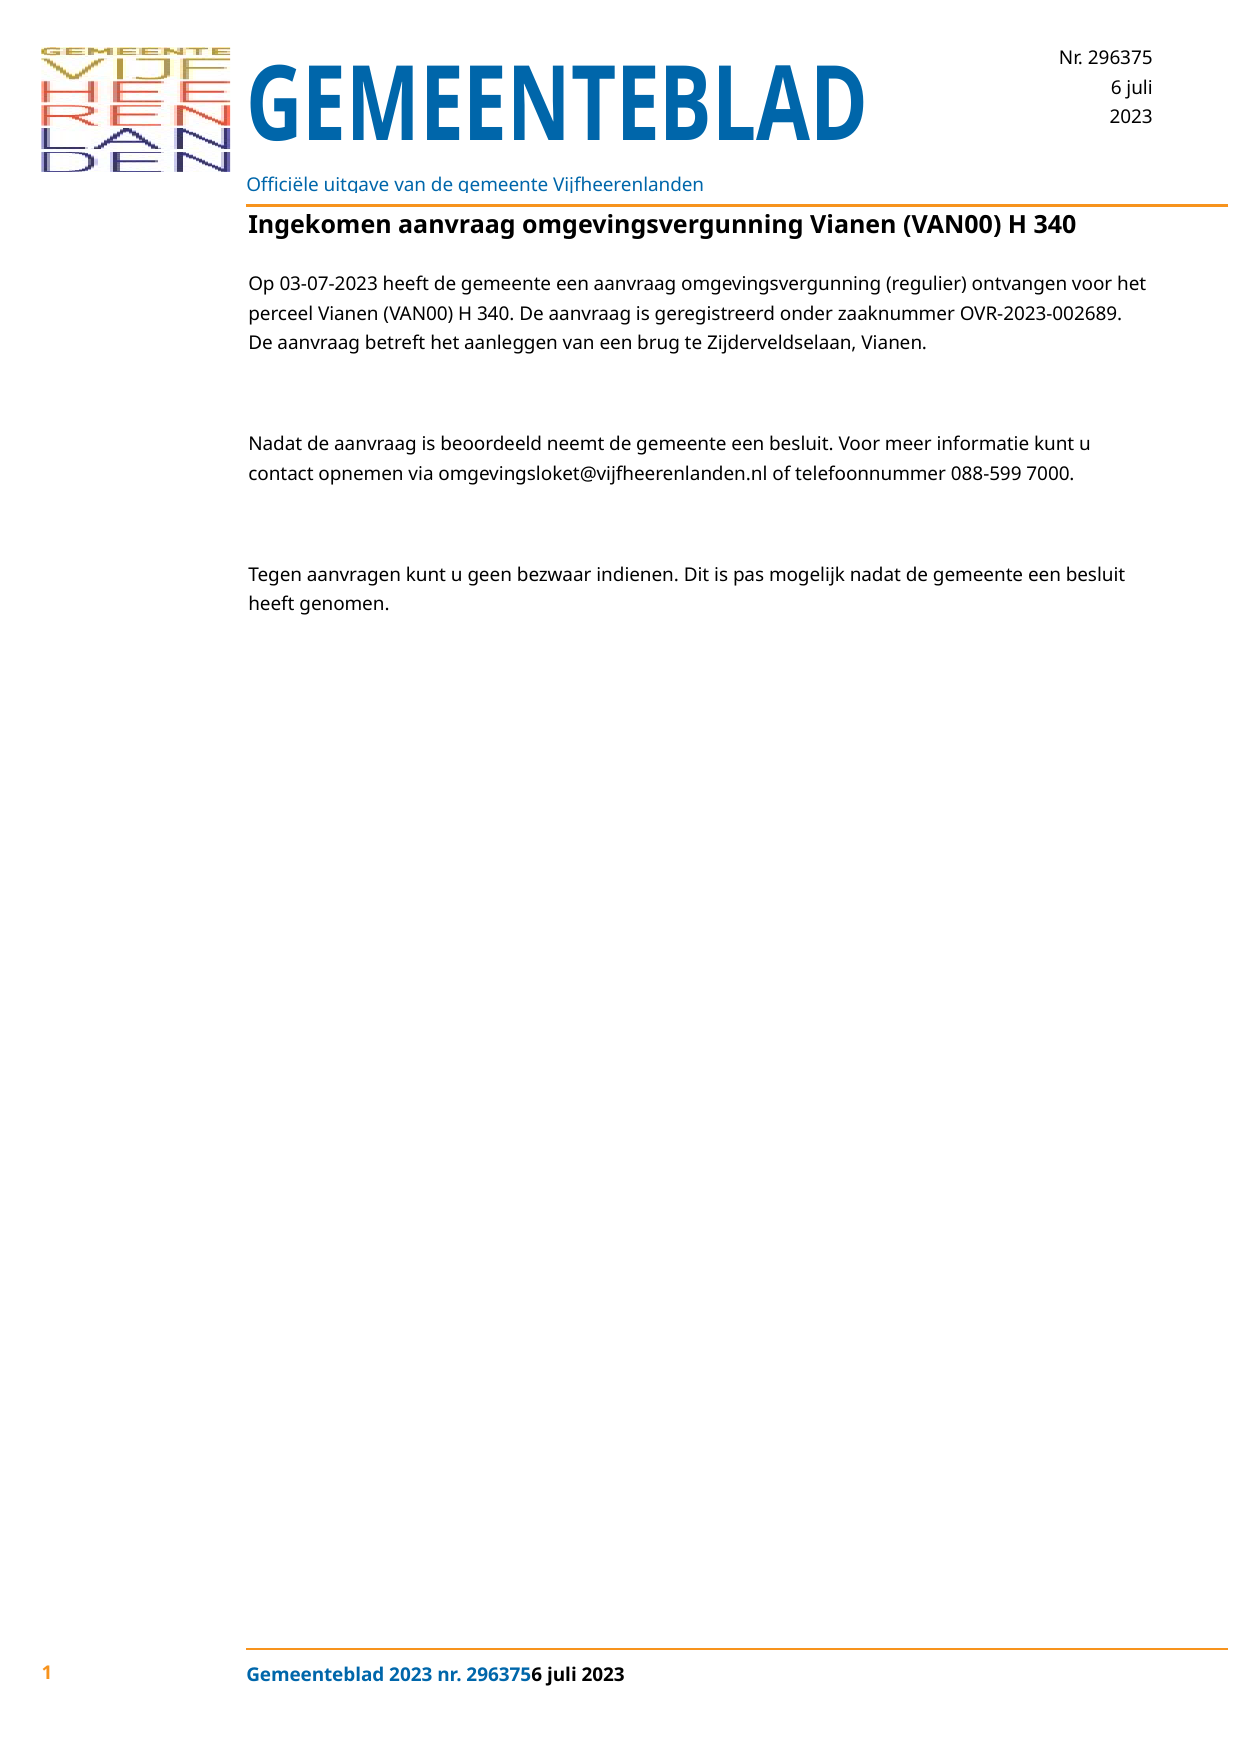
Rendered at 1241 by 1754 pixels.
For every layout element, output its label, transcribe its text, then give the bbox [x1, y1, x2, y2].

picture [41, 47, 231, 172]
text Nadat de aanvraag is beoordeeld neemt de gemeente een besluit. Voor meer informatie kunt u contact opnemen via omgevingsloket@vijfheerenlanden.nl of telefoonnummer 088-599 7000. [248, 430, 1152, 486]
text Op 03-07-2023 heeft de gemeente een aanvraag omgevingsvergunning (regulier) ontvangen voor het perceel Vianen (VAN00) H 340. De aanvraag is geregistreerd onder zaaknummer OVR-2023-002689. De aanvraag betreft het aanleggen van een brug te Zijderveldselaan, Vianen. [248, 270, 1152, 355]
text Ingekomen aanvraag omgevingsvergunning Vianen (VAN00) H 340 [248, 207, 1152, 241]
text Tegen aanvragen kunt u geen bezwaar indienen. Dit is pas mogelijk nadat de gemeente een besluit heeft genomen. [248, 561, 1152, 616]
